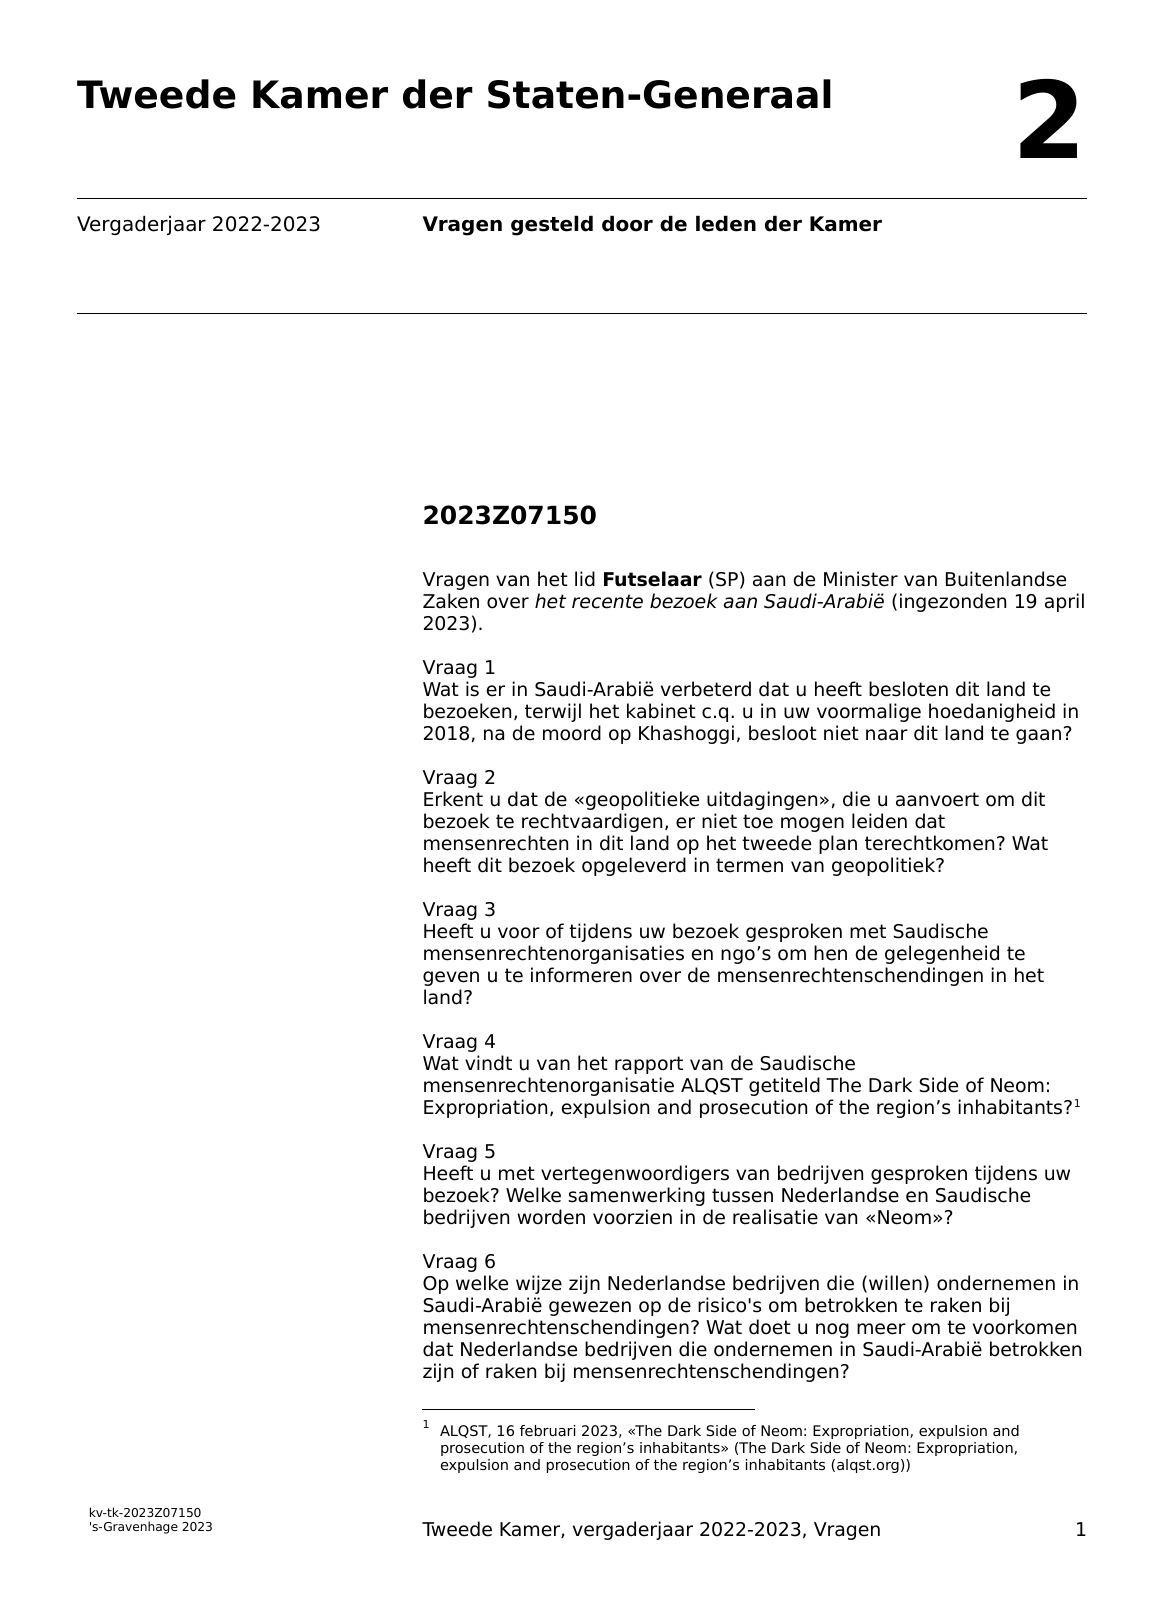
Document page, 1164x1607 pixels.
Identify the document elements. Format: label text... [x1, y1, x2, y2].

text Op welke wijze zijn Nederlandse bedrijven die (willen) ondernemen in Saudi-Arabië gewezen op de risico's om betrokken te raken bij mensenrechtenschendingen? Wat doet u nog meer om te voorkomen dat Nederlandse bedrijven die ondernemen in Saudi-Arabië betrokken zijn of raken bij mensenrechtenschendingen? [422, 1273, 1087, 1383]
text Vragen van het lid Futselaar (SP) aan de Minister van Buitenlandse Zaken over het recente bezoek aan Saudi-Arabië (ingezonden 19 april 2023). [422, 569, 1087, 635]
text Vraag 4 [422, 1031, 1087, 1053]
text ALQST, 16 februari 2023, «The Dark Side of Neom: Expropriation, expulsion and prosecution of the region’s inhabitants» (The Dark Side of Neom: Expropriation, expulsion and prosecution of the region’s inhabitants (alqst.org)) [422, 1418, 1087, 1474]
text 2023Z07150 [422, 501, 1087, 531]
text Vraag 5 [422, 1141, 1087, 1163]
text 's-Gravenhage 2023 [88, 1520, 323, 1534]
text kv-tk-2023Z07150 [88, 1506, 323, 1520]
text Heeft u voor of tijdens uw bezoek gesproken met Saudische mensenrechtenorganisaties en ngo’s om hen de gelegenheid te geven u te informeren over de mensenrechtenschendingen in het land? [422, 921, 1087, 1009]
text Vraag 3 [422, 899, 1087, 921]
text Wat vindt u van het rapport van de Saudische mensenrechtenorganisatie ALQST getiteld The Dark Side of Neom: Expropriation, expulsion and prosecution of the region’s inhabitants? [422, 1053, 1087, 1119]
text Heeft u met vertegenwoordigers van bedrijven gesproken tijdens uw bezoek? Welke samenwerking tussen Nederlandse en Saudische bedrijven worden voorzien in de realisatie van «Neom»? [422, 1163, 1087, 1229]
table_cell Vergaderjaar 2022-2023 [77, 199, 422, 313]
text Erkent u dat de «geopolitieke uitdagingen», die u aanvoert om dit bezoek te rechtvaardigen, er niet toe mogen leiden dat mensenrechten in dit land op het tweede plan terechtkomen? Wat heeft dit bezoek opgeleverd in termen van geopolitiek? [422, 789, 1087, 877]
table_header Tweede Kamer der Staten-Generaal [77, 59, 886, 198]
text Vraag 1 [422, 657, 1087, 679]
table_header 2 [886, 59, 1087, 198]
text Wat is er in Saudi-Arabië verbeterd dat u heeft besloten dit land te bezoeken, terwijl het kabinet c.q. u in uw voormalige hoedanigheid in 2018, na de moord op Khashoggi, besloot niet naar dit land te gaan? [422, 679, 1087, 745]
text Vraag 6 [422, 1251, 1087, 1273]
text Vraag 2 [422, 767, 1087, 789]
table_cell Vragen gesteld door de leden der Kamer [422, 199, 1087, 313]
